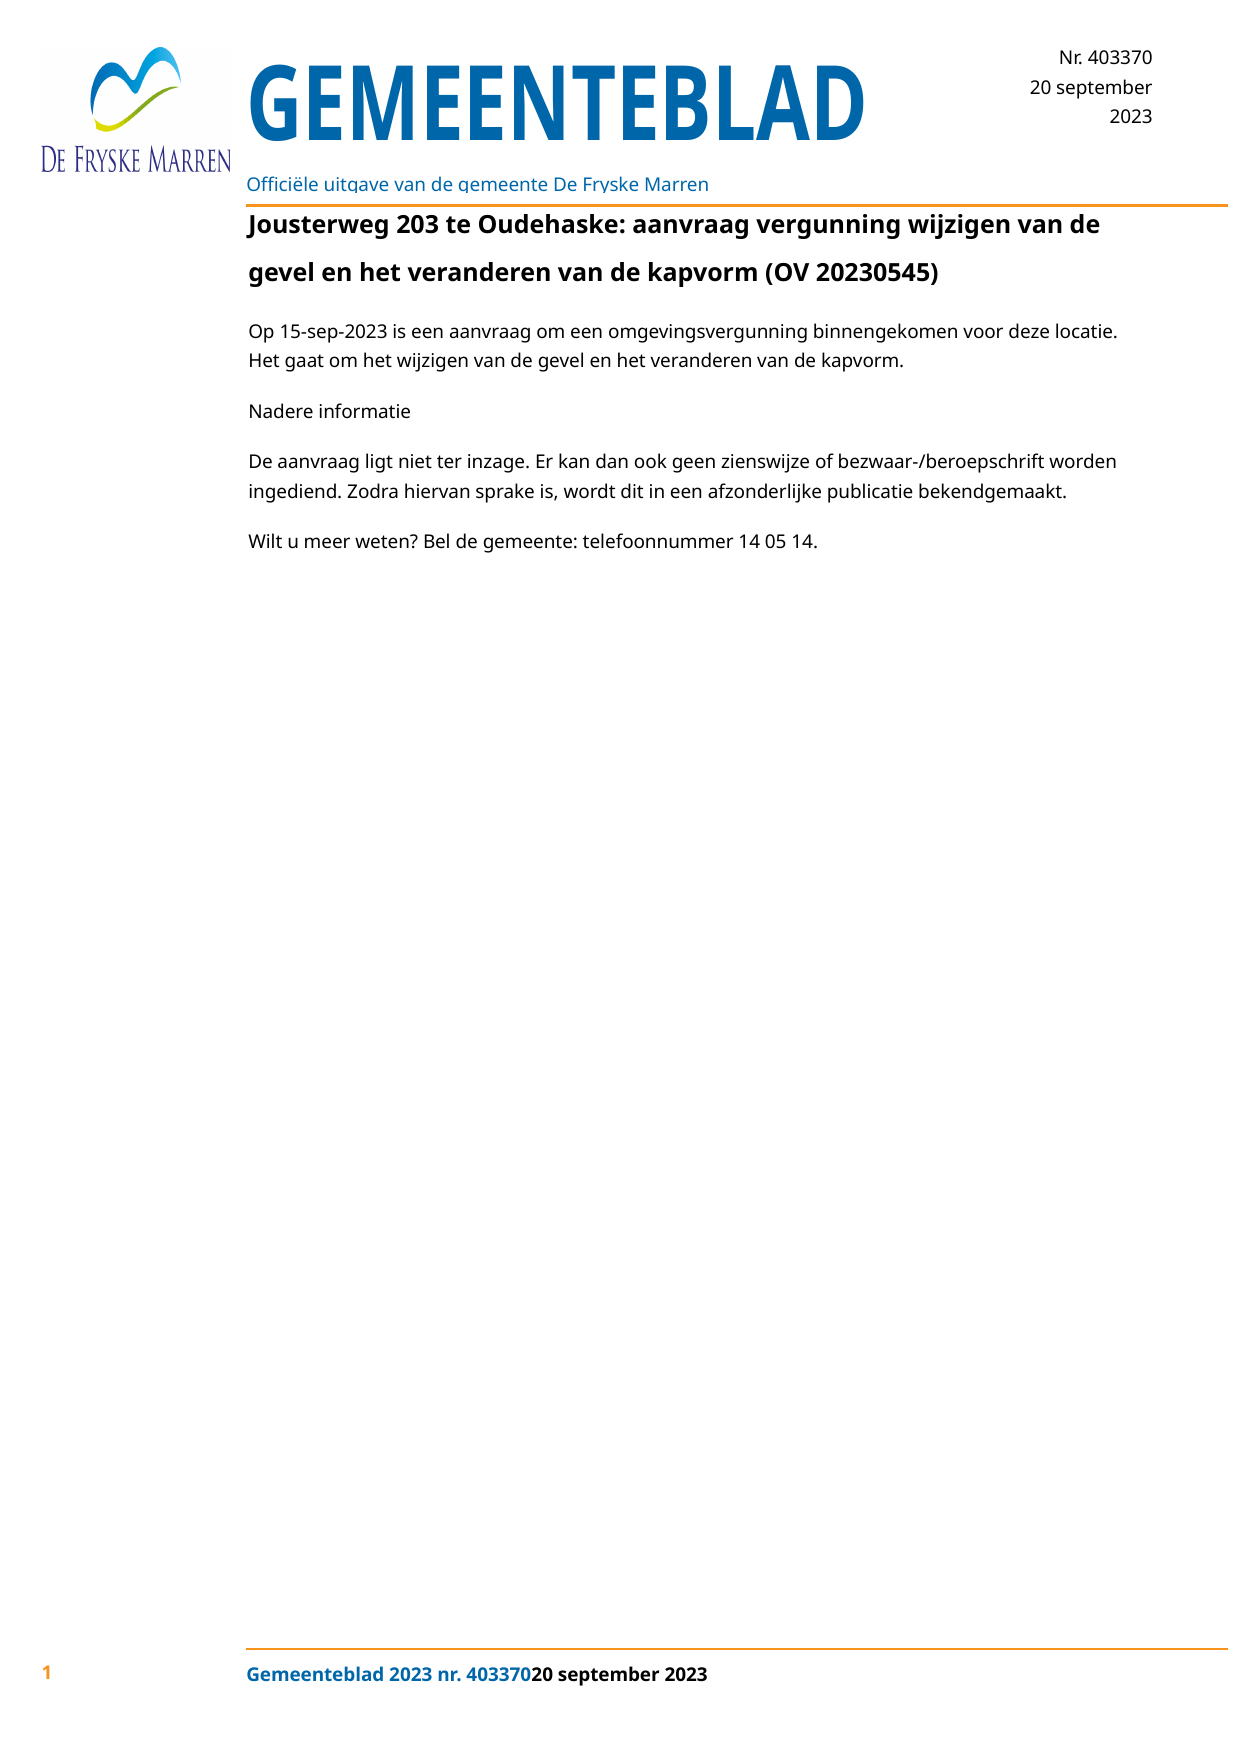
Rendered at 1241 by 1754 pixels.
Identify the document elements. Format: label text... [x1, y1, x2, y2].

text Op 15-sep-2023 is een aanvraag om een omgevingsvergunning binnengekomen voor deze locatie. Het gaat om het wijzigen van de gevel en het veranderen van de kapvorm. [248, 318, 1152, 373]
text Wilt u meer weten? Bel de gemeente: telefoonnummer 14 05 14. [248, 528, 1152, 554]
text De aanvraag ligt niet ter inzage. Er kan dan ook geen zienswijze of bezwaar-/beroepschrift worden ingediend. Zodra hiervan sprake is, wordt dit in een afzonderlijke publicatie bekendgemaakt. [248, 448, 1152, 504]
text Jousterweg 203 te Oudehaske: aanvraag vergunning wijzigen van de gevel en het veranderen van de kapvorm (OV 20230545) [248, 207, 1152, 288]
text Nadere informatie [248, 398, 1152, 424]
picture [41, 47, 231, 172]
